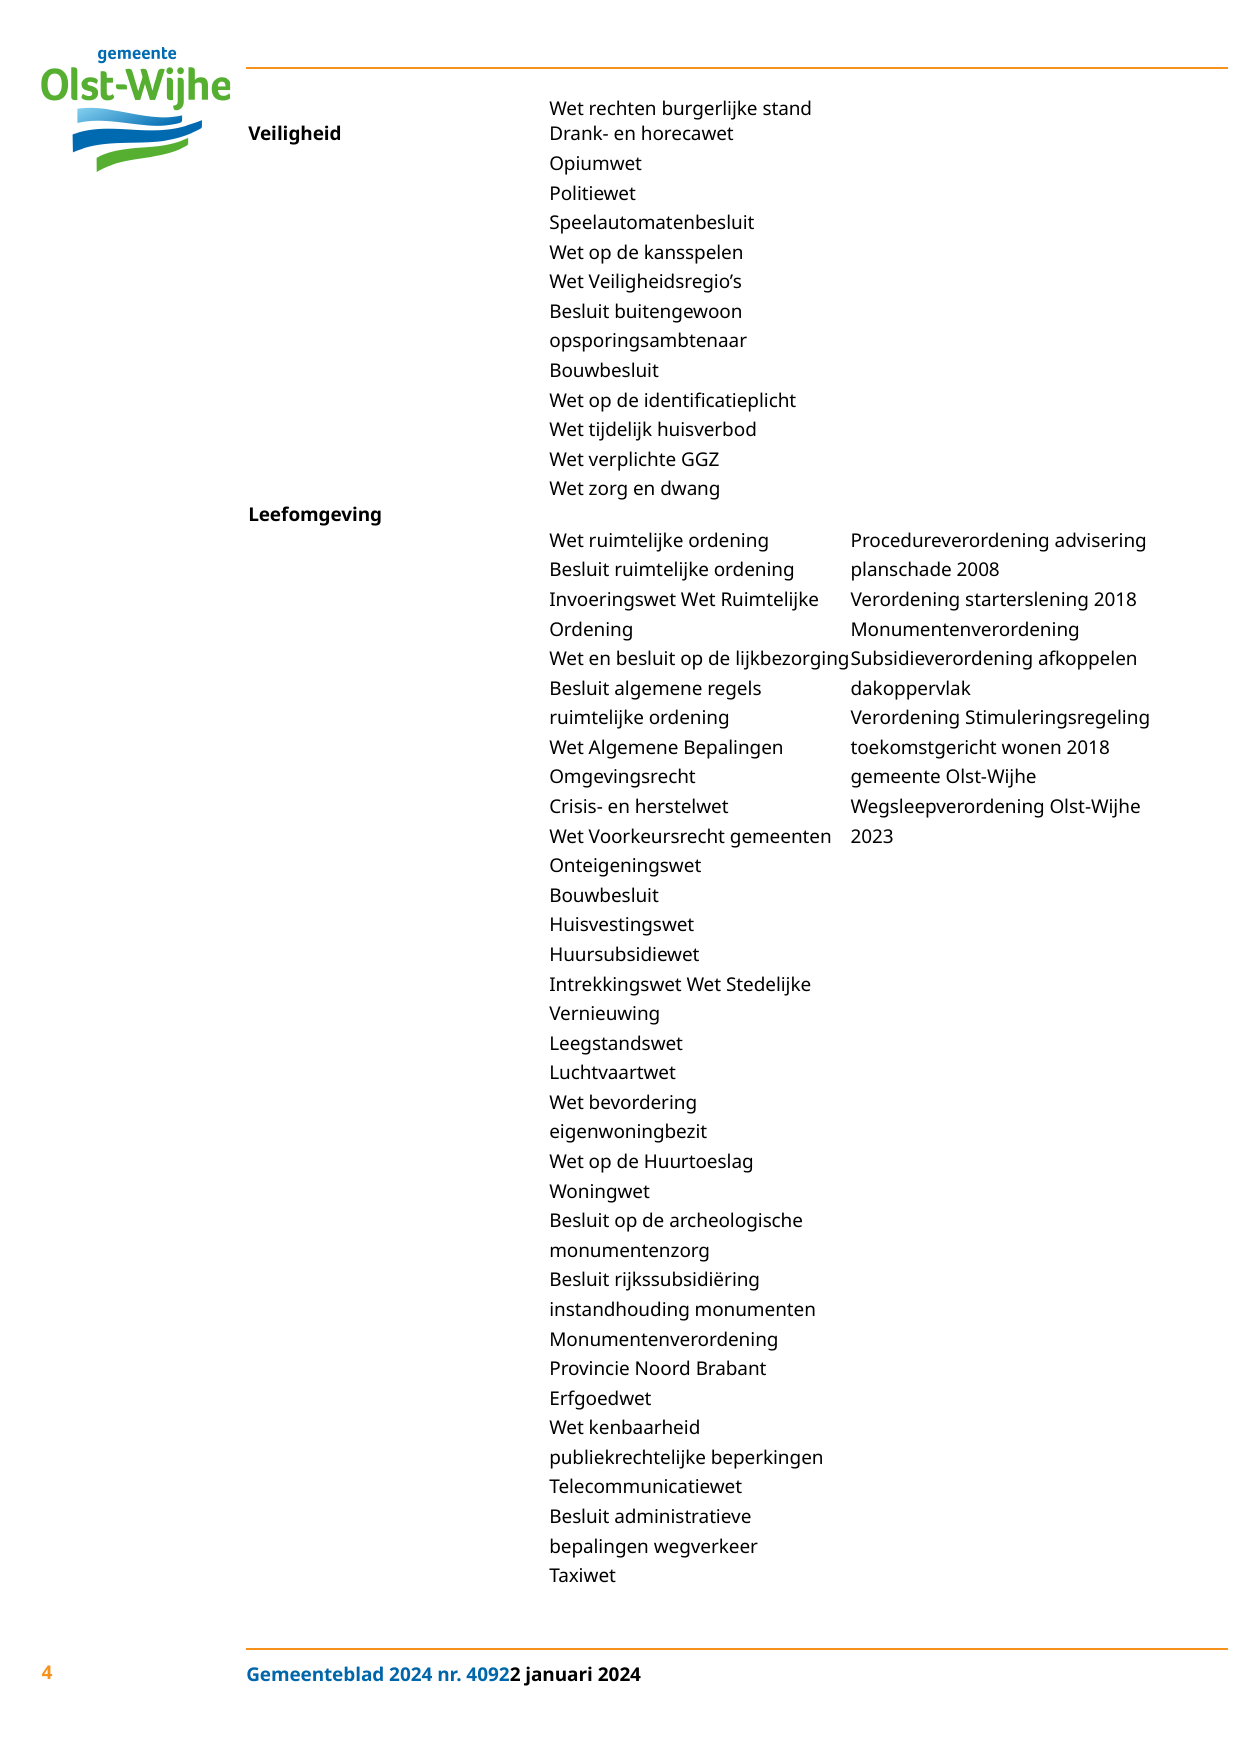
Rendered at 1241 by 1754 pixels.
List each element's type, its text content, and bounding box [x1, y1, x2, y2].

table_cell [248, 95, 549, 121]
table_cell [549, 501, 850, 527]
picture [41, 47, 231, 172]
table_cell [850, 121, 1152, 501]
table_cell Drank- en horecawet Opiumwet Politiewet Speelautomatenbesluit Wet op de kansspelen Wet Veiligheidsregio’s Besluit buitengewoon opsporingsambtenaar Bouwbesluit Wet op de identificatieplicht Wet tijdelijk huisverbod Wet verplichte GGZ Wet zorg en dwang [549, 121, 850, 501]
table_cell Wet ruimtelijke ordening Besluit ruimtelijke ordening Invoeringswet Wet Ruimtelijke Ordening Wet en besluit op de lijkbezorging Besluit algemene regels ruimtelijke ordening Wet Algemene Bepalingen Omgevingsrecht Crisis- en herstelwet Wet Voorkeursrecht gemeenten Onteigeningswet Bouwbesluit Huisvestingswet Huursubsidiewet Intrekkingswet Wet Stedelijke Vernieuwing Leegstandswet Luchtvaartwet Wet bevordering eigenwoningbezit Wet op de Huurtoeslag Woningwet Besluit op de archeologische monumentenzorg Besluit rijkssubsidiëring instandhouding monumenten Monumentenverordening Provincie Noord Brabant Erfgoedwet Wet kenbaarheid publiekrechtelijke beperkingen Telecommunicatiewet Besluit administratieve bepalingen wegverkeer Taxiwet [549, 527, 850, 1588]
table_cell [850, 95, 1152, 121]
table_cell Leefomgeving [248, 501, 549, 527]
table_cell [850, 501, 1152, 527]
table_cell [248, 527, 549, 1588]
table_cell Veiligheid [248, 121, 549, 501]
table_cell Wet rechten burgerlijke stand [549, 95, 850, 121]
table_cell Procedureverordening advisering planschade 2008 Verordening starterslening 2018 Monumentenverordening Subsidieverordening afkoppelen dakoppervlak Verordening Stimuleringsregeling toekomstgericht wonen 2018 gemeente Olst-Wijhe Wegsleepverordening Olst-Wijhe 2023 [850, 527, 1152, 1588]
